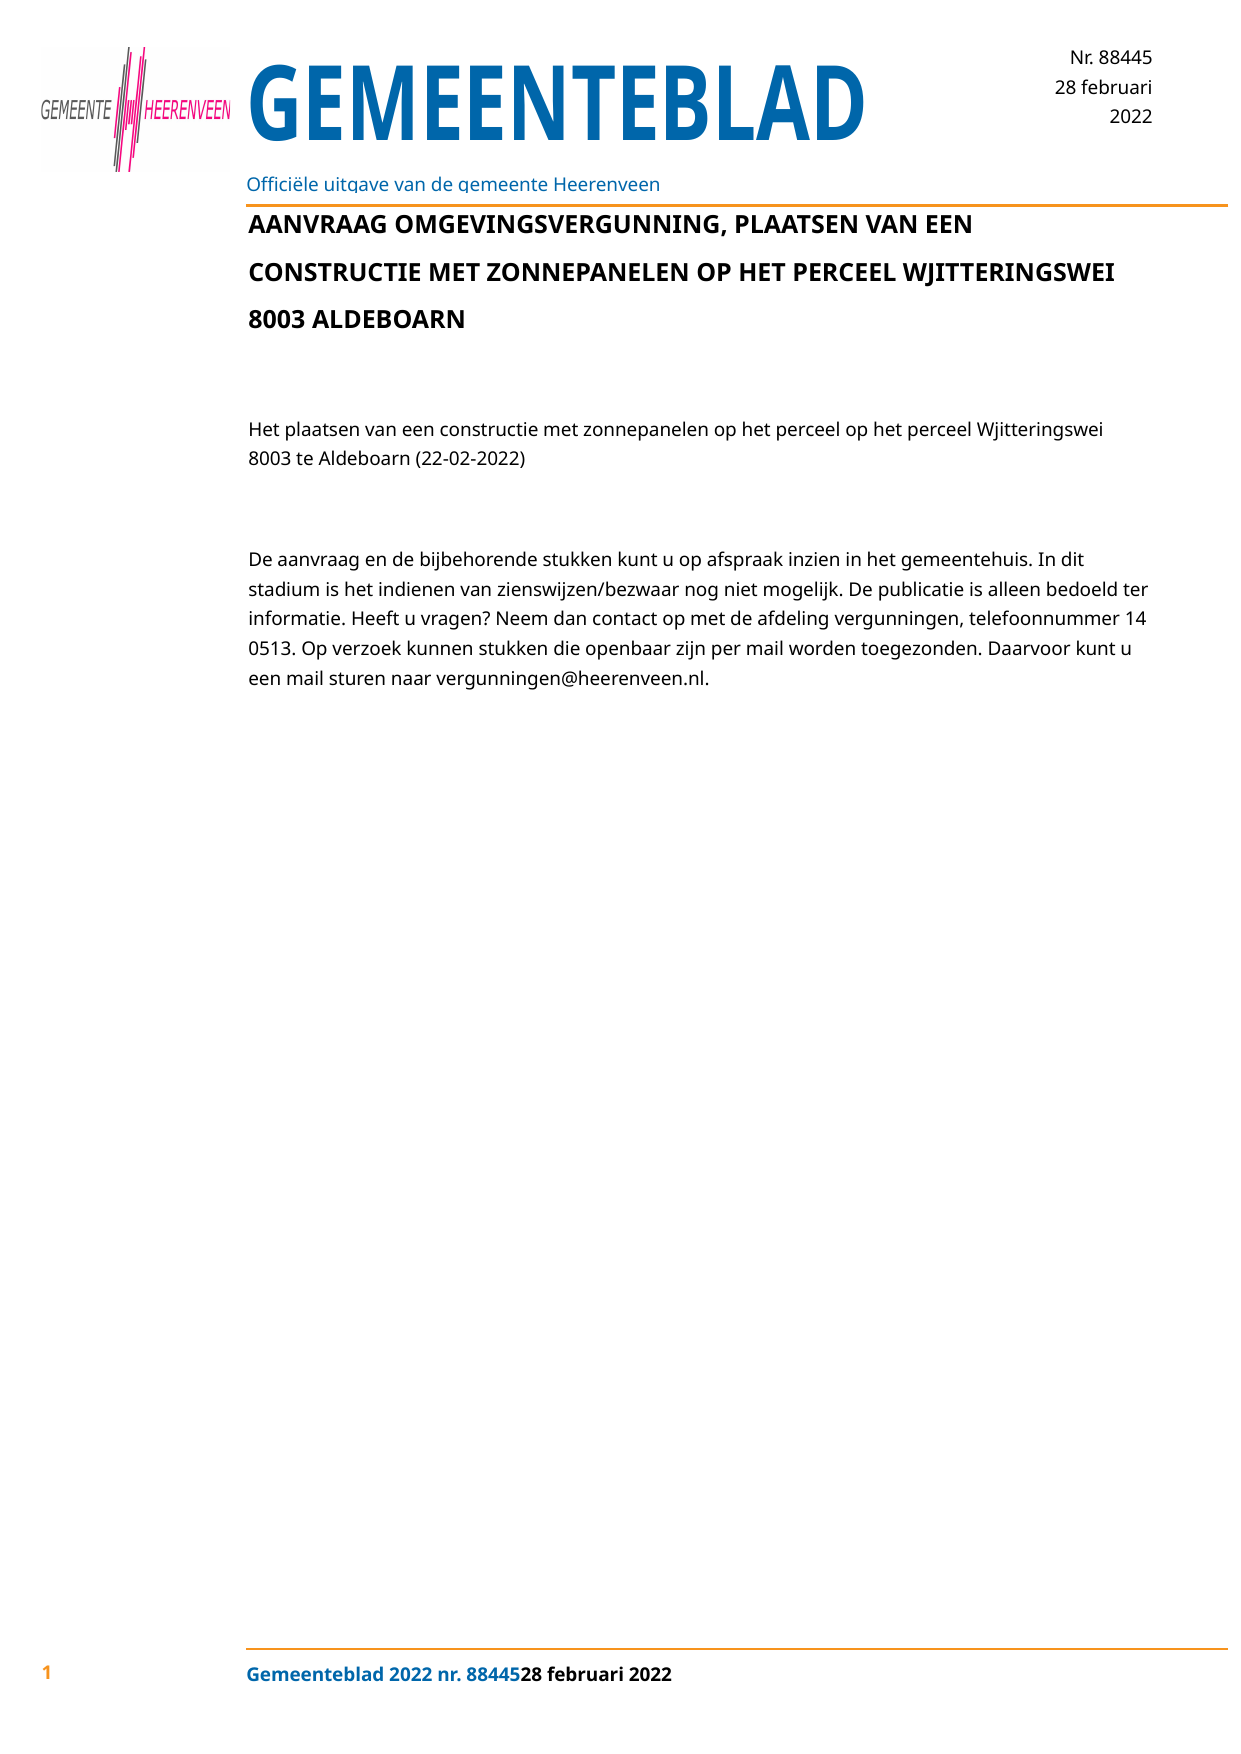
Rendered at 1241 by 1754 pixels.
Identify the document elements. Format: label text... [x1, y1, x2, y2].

picture [41, 47, 231, 172]
text Het plaatsen van een constructie met zonnepanelen op het perceel op het perceel Wjitteringswei 8003 te Aldeboarn (22-02-2022) [248, 416, 1152, 471]
text AANVRAAG OMGEVINGSVERGUNNING, PLAATSEN VAN EEN CONSTRUCTIE MET ZONNEPANELEN OP HET PERCEEL WJITTERINGSWEI 8003 ALDEBOARN [248, 207, 1152, 336]
text De aanvraag en de bijbehorende stukken kunt u op afspraak inzien in het gemeentehuis. In dit stadium is het indienen van zienswijzen/bezwaar nog niet mogelijk. De publicatie is alleen bedoeld ter informatie. Heeft u vragen? Neem dan contact op met de afdeling vergunningen, telefoonnummer 14 0513. Op verzoek kunnen stukken die openbaar zijn per mail worden toegezonden. Daarvoor kunt u een mail sturen naar vergunningen@heerenveen.nl. [248, 546, 1152, 690]
